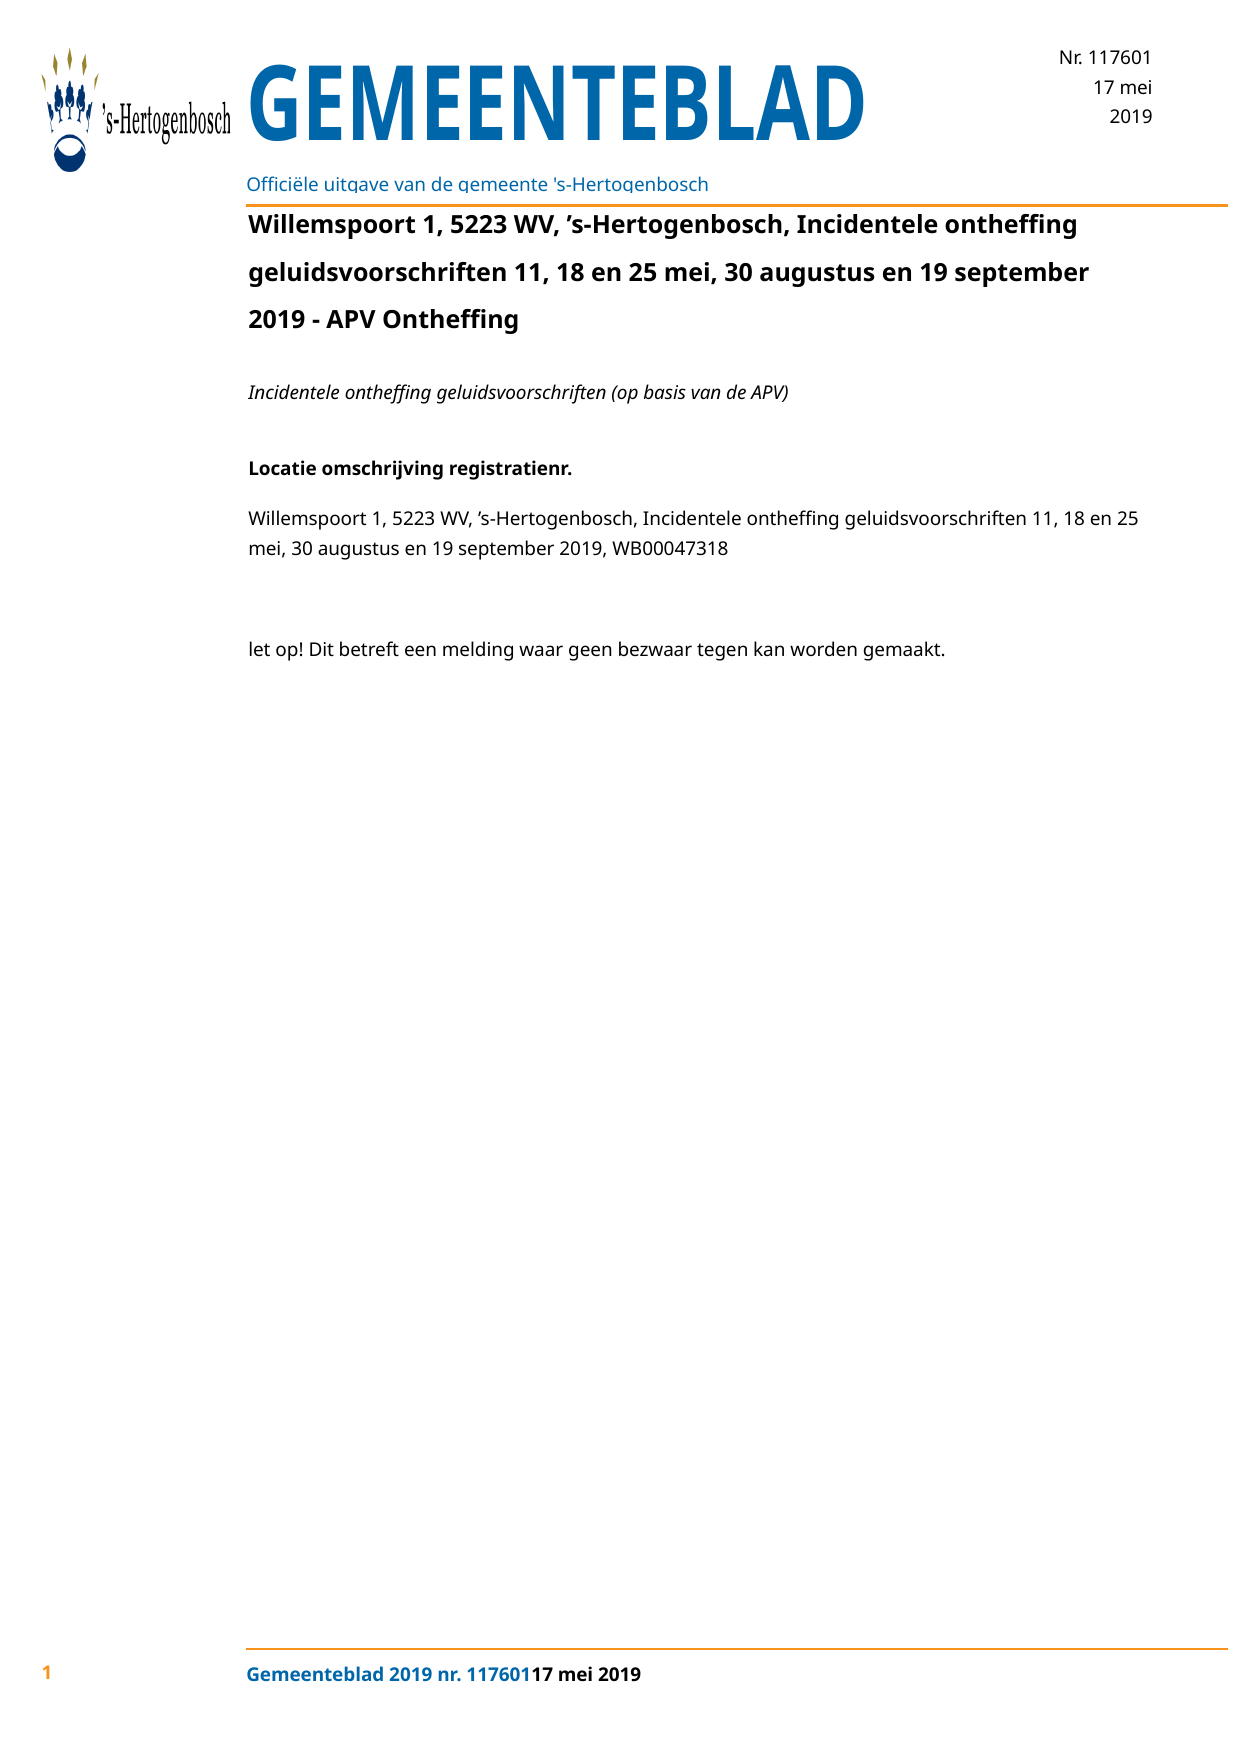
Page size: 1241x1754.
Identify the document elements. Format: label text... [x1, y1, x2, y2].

text Willemspoort 1, 5223 WV, ’s-Hertogenbosch, Incidentele ontheffing geluidsvoorschriften 11, 18 en 25 mei, 30 augustus en 19 september 2019, WB00047318 [248, 506, 1152, 561]
text Incidentele ontheffing geluidsvoorschriften (op basis van de APV) [248, 379, 1152, 405]
text Willemspoort 1, 5223 WV, ’s-Hertogenbosch, Incidentele ontheffing geluidsvoorschriften 11, 18 en 25 mei, 30 augustus en 19 september 2019 - APV Ontheffing [248, 207, 1152, 336]
text let op! Dit betreft een melding waar geen bezwaar tegen kan worden gemaakt. [248, 636, 1152, 662]
text Locatie omschrijving registratienr. [248, 455, 1152, 481]
picture [41, 47, 231, 172]
